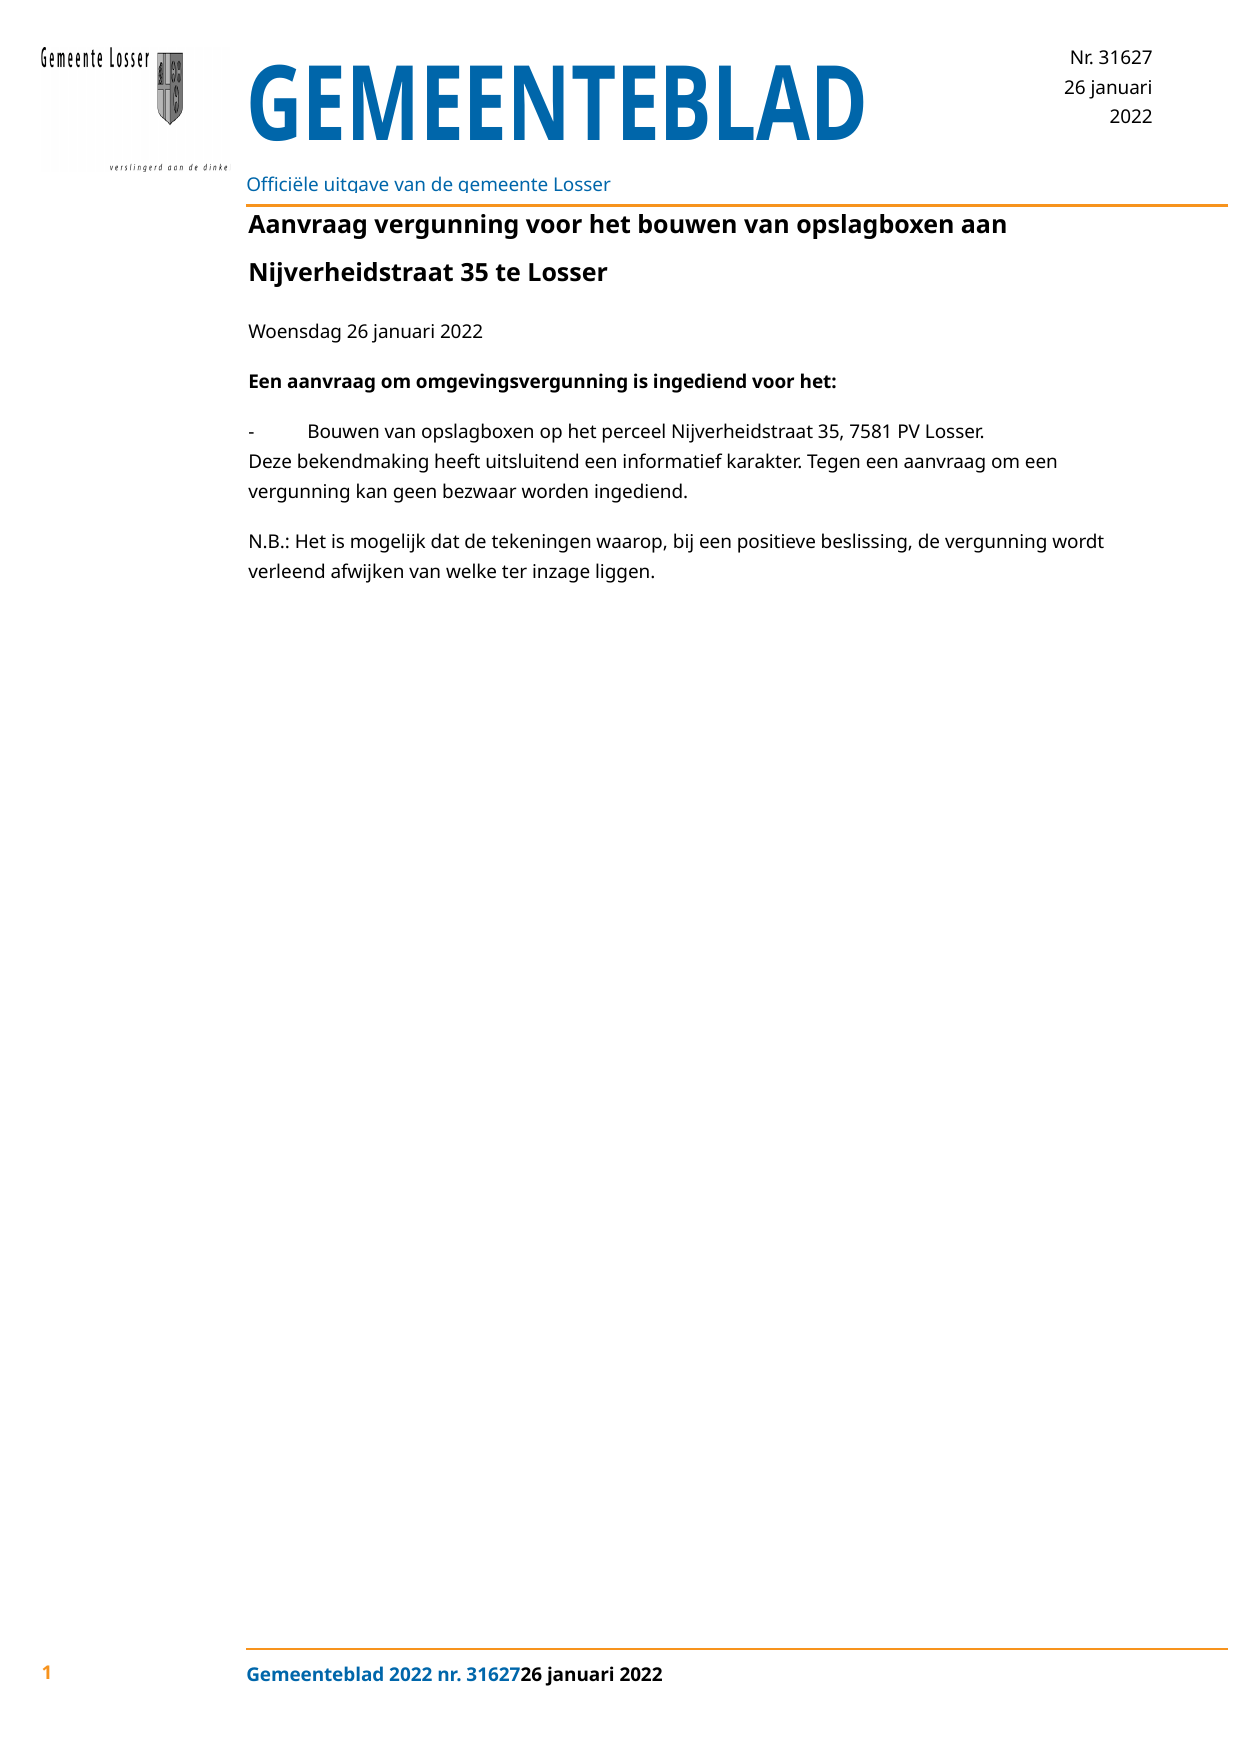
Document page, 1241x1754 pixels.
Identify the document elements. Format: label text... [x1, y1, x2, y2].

text N.B.: Het is mogelijk dat de tekeningen waarop, bij een positieve beslissing, de vergunning wordt verleend afwijken van welke ter inzage liggen. [248, 528, 1152, 584]
text Aanvraag vergunning voor het bouwen van opslagboxen aan Nijverheidstraat 35 te Losser [248, 207, 1152, 288]
list Bouwen van opslagboxen op het perceel Nijverheidstraat 35, 7581 PV Losser. [248, 419, 1152, 444]
text Een aanvraag om omgevingsvergunning is ingediend voor het: [248, 368, 1152, 394]
picture [41, 47, 231, 172]
text Woensdag 26 januari 2022 [248, 318, 1152, 344]
text Deze bekendmaking heeft uitsluitend een informatief karakter. Tegen een aanvraag om een vergunning kan geen bezwaar worden ingediend. [248, 448, 1152, 504]
